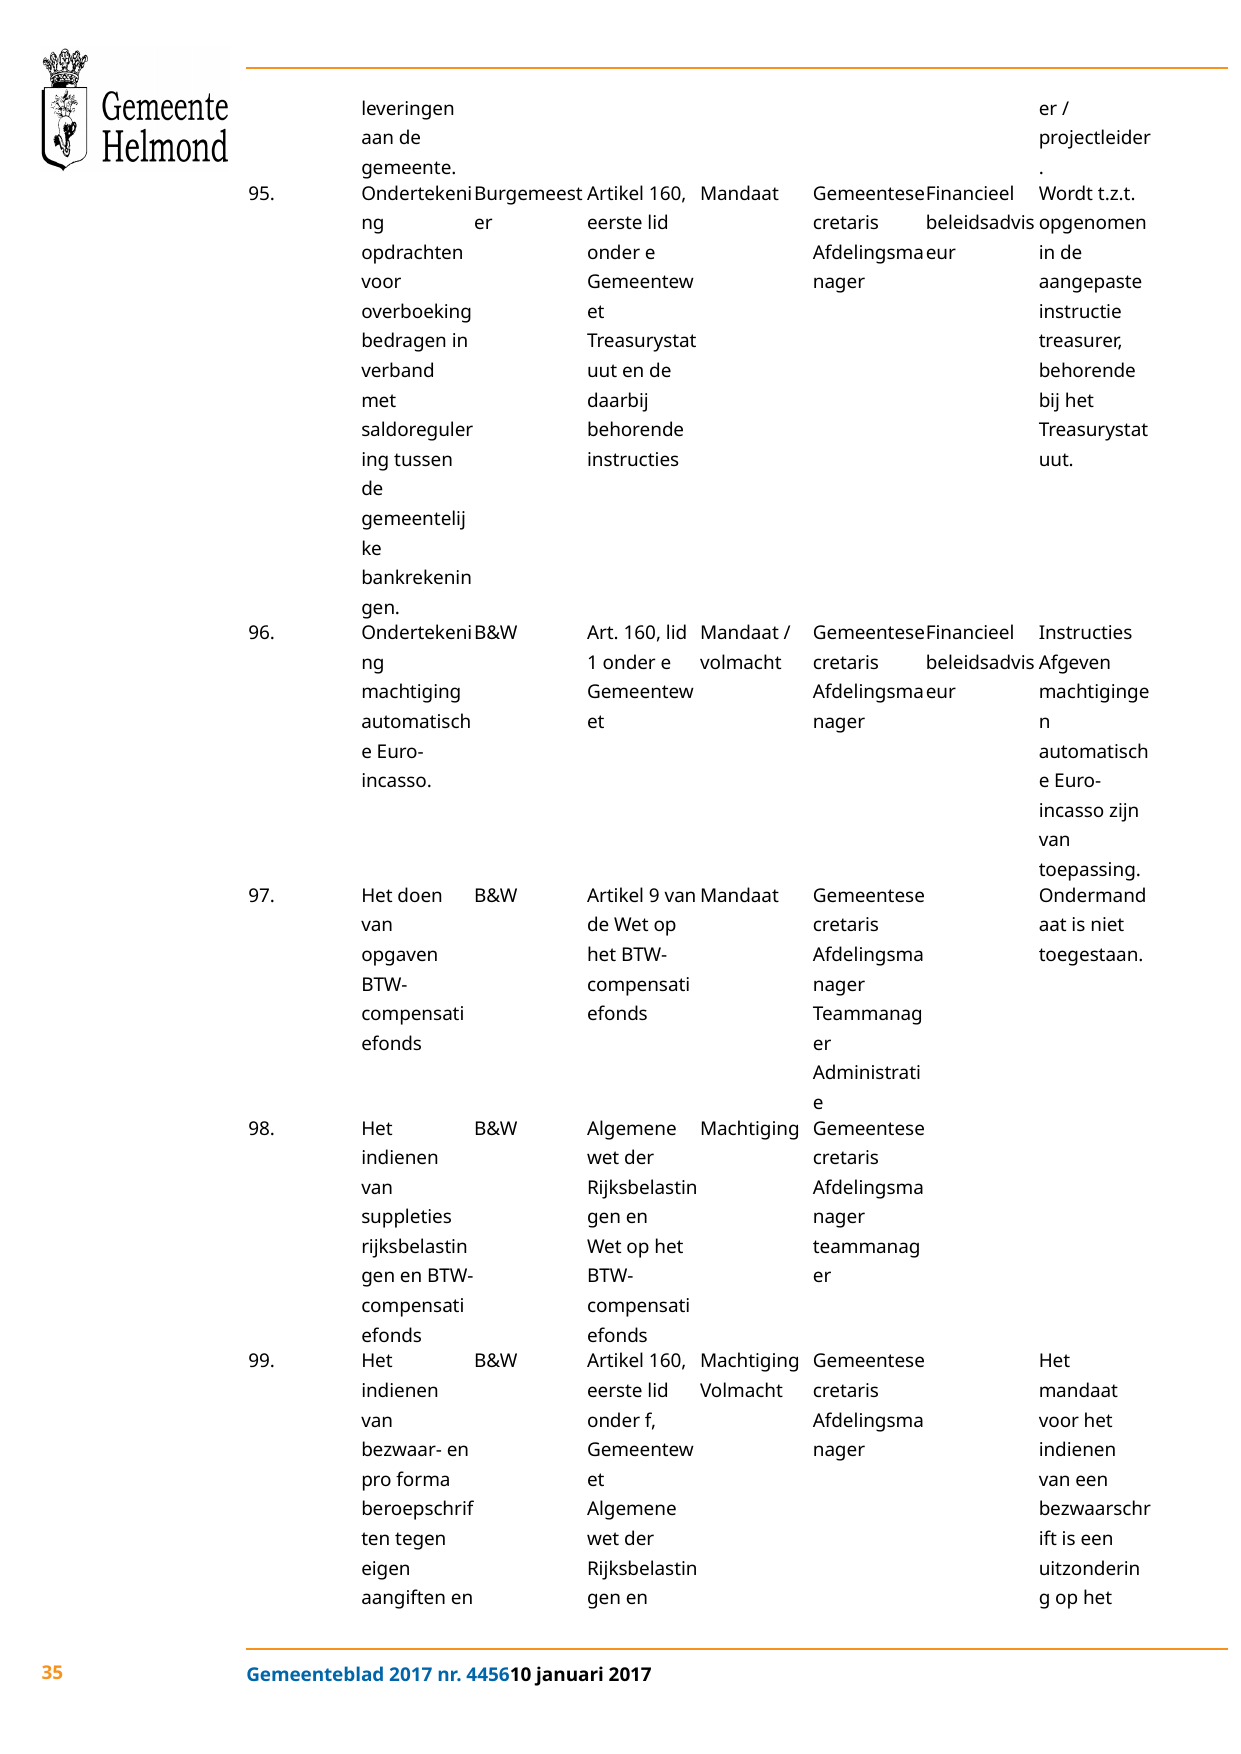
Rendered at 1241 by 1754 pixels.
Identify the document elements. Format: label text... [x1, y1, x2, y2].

table_cell Ondertekening opdrachten voor overboeking bedragen in verband met saldoregulering tussen de gemeentelijke bankrekeningen. [361, 180, 474, 619]
table_cell er / projectleider. [1039, 95, 1152, 180]
table_cell Financieel beleidsadviseur [926, 180, 1038, 619]
table_cell Het indienen van bezwaar- en pro forma beroepschriften tegen eigen aangiften en [361, 1348, 474, 1610]
table_cell 97. [248, 882, 361, 1115]
table_cell 99. [248, 1348, 361, 1610]
table_cell [926, 1348, 1038, 1610]
table_cell Mandaat [700, 882, 813, 1115]
table_cell Artikel 160, eerste lid onder e Gemeentewet Treasurystatuut en de daarbij behorende instructies [587, 180, 700, 619]
table_cell Machtiging Volmacht [700, 1348, 813, 1610]
table_cell [700, 95, 813, 180]
table_cell [587, 95, 700, 180]
table_cell Financieel beleidsadviseur [926, 620, 1038, 882]
table_cell Ondermandaat is niet toegestaan. [1039, 882, 1152, 1115]
table_cell B&W [474, 882, 587, 1115]
table_cell Gemeentesecretaris Afdelingsmanager Teammanager Administratie [813, 882, 926, 1115]
table_cell 96. [248, 620, 361, 882]
table_cell Burgemeester [474, 180, 587, 619]
table_cell Gemeentesecretaris Afdelingsmanager [813, 1348, 926, 1610]
table_cell Ondertekening machtiging automatische Euro-incasso. [361, 620, 474, 882]
table_cell [926, 882, 1038, 1115]
table_cell Mandaat [700, 180, 813, 619]
table_cell Het mandaat voor het indienen van een bezwaarschrift is een uitzondering op het [1039, 1348, 1152, 1610]
table_cell Algemene wet der Rijksbelastingen en Wet op het BTW-compensatiefonds [587, 1115, 700, 1348]
table_cell 95. [248, 180, 361, 619]
table_cell [926, 95, 1038, 180]
table_cell Instructies Afgeven machtigingen automatische Euro-incasso zijn van toepassing. [1039, 620, 1152, 882]
picture [41, 47, 231, 172]
table_cell Gemeentesecretaris Afdelingsmanager [813, 620, 926, 882]
table_cell [926, 1115, 1038, 1348]
table_cell Het doen van opgaven BTW-compensatiefonds [361, 882, 474, 1115]
table_cell B&W [474, 1348, 587, 1610]
table_cell Wordt t.z.t. opgenomen in de aangepaste instructie treasurer, behorende bij het Treasurystatuut. [1039, 180, 1152, 619]
table_cell B&W [474, 1115, 587, 1348]
table_cell leveringen aan de gemeente. [361, 95, 474, 180]
table_cell Artikel 160, eerste lid onder f, Gemeentewet Algemene wet der Rijksbelastingen en [587, 1348, 700, 1610]
table_cell [474, 95, 587, 180]
table_cell B&W [474, 620, 587, 882]
table_cell Mandaat / volmacht [700, 620, 813, 882]
table_cell 98. [248, 1115, 361, 1348]
table_cell Artikel 9 van de Wet op het BTW- compensatiefonds [587, 882, 700, 1115]
table_cell Machtiging [700, 1115, 813, 1348]
table_cell Gemeentesecretaris Afdelingsmanager teammanager [813, 1115, 926, 1348]
table_cell Gemeentesecretaris Afdelingsmanager [813, 180, 926, 619]
table_cell Het indienen van suppleties rijksbelastingen en BTW-compensatiefonds [361, 1115, 474, 1348]
table_cell Art. 160, lid 1 onder e Gemeentewet [587, 620, 700, 882]
table_cell [1039, 1115, 1152, 1348]
table_cell [813, 95, 926, 180]
table_cell [248, 95, 361, 180]
